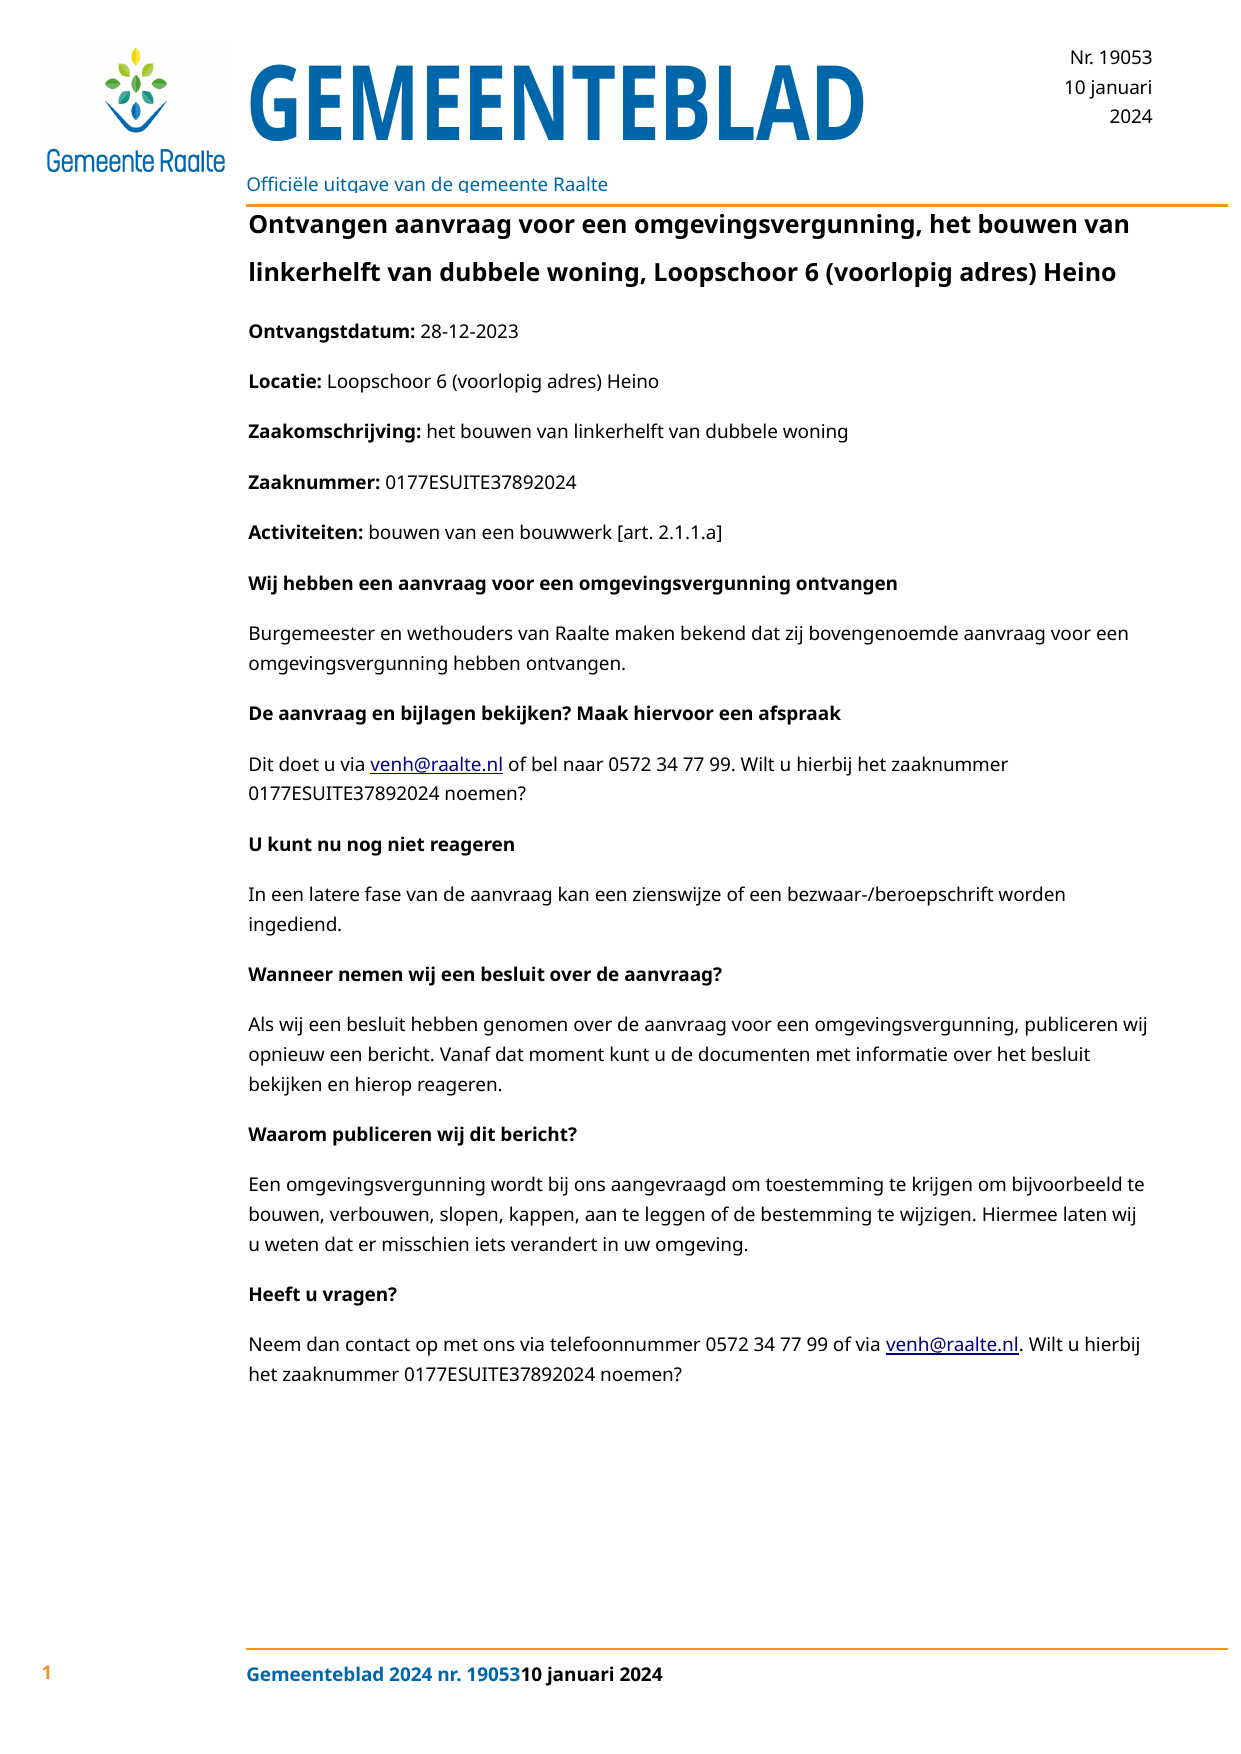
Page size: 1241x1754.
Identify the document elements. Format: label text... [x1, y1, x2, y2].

text Activiteiten: bouwen van een bouwwerk [art. 2.1.1.a] [248, 519, 1152, 545]
text Als wij een besluit hebben genomen over de aanvraag voor een omgevingsvergunning, publiceren wij opnieuw een bericht. Vanaf dat moment kunt u de documenten met informatie over het besluit bekijken en hierop reageren. [248, 1012, 1152, 1097]
text Locatie: Loopschoor 6 (voorlopig adres) Heino [248, 368, 1152, 394]
text Een omgevingsvergunning wordt bij ons aangevraagd om toestemming te krijgen om bijvoorbeeld te bouwen, verbouwen, slopen, kappen, aan te leggen of de bestemming te wijzigen. Hiermee laten wij u weten dat er misschien iets verandert in uw omgeving. [248, 1172, 1152, 1257]
text Burgemeester en wethouders van Raalte maken bekend dat zij bovengenoemde aanvraag voor een omgevingsvergunning hebben ontvangen. [248, 620, 1152, 676]
text Zaakomschrijving: het bouwen van linkerhelft van dubbele woning [248, 419, 1152, 444]
text Zaaknummer: 0177ESUITE37892024 [248, 469, 1152, 495]
text Neem dan contact op met ons via telefoonnummer 0572 34 77 99 of via venh@raalte.nl. Wilt u hierbij het zaaknummer 0177ESUITE37892024 noemen? [248, 1332, 1152, 1387]
text In een latere fase van de aanvraag kan een zienswijze of een bezwaar-/beroepschrift worden ingediend. [248, 881, 1152, 937]
text Ontvangen aanvraag voor een omgevingsvergunning, het bouwen van linkerhelft van dubbele woning, Loopschoor 6 (voorlopig adres) Heino [248, 207, 1152, 288]
text Wij hebben een aanvraag voor een omgevingsvergunning ontvangen [248, 570, 1152, 596]
text Dit doet u via venh@raalte.nl of bel naar 0572 34 77 99. Wilt u hierbij het zaaknummer 0177ESUITE37892024 noemen? [248, 751, 1152, 806]
text Heeft u vragen? [248, 1281, 1152, 1307]
text De aanvraag en bijlagen bekijken? Maak hiervoor een afspraak [248, 700, 1152, 726]
text U kunt nu nog niet reageren [248, 831, 1152, 857]
text Waarom publiceren wij dit bericht? [248, 1121, 1152, 1147]
text Wanneer nemen wij een besluit over de aanvraag? [248, 961, 1152, 987]
picture [41, 47, 231, 172]
text Ontvangstdatum: 28-12-2023 [248, 318, 1152, 344]
